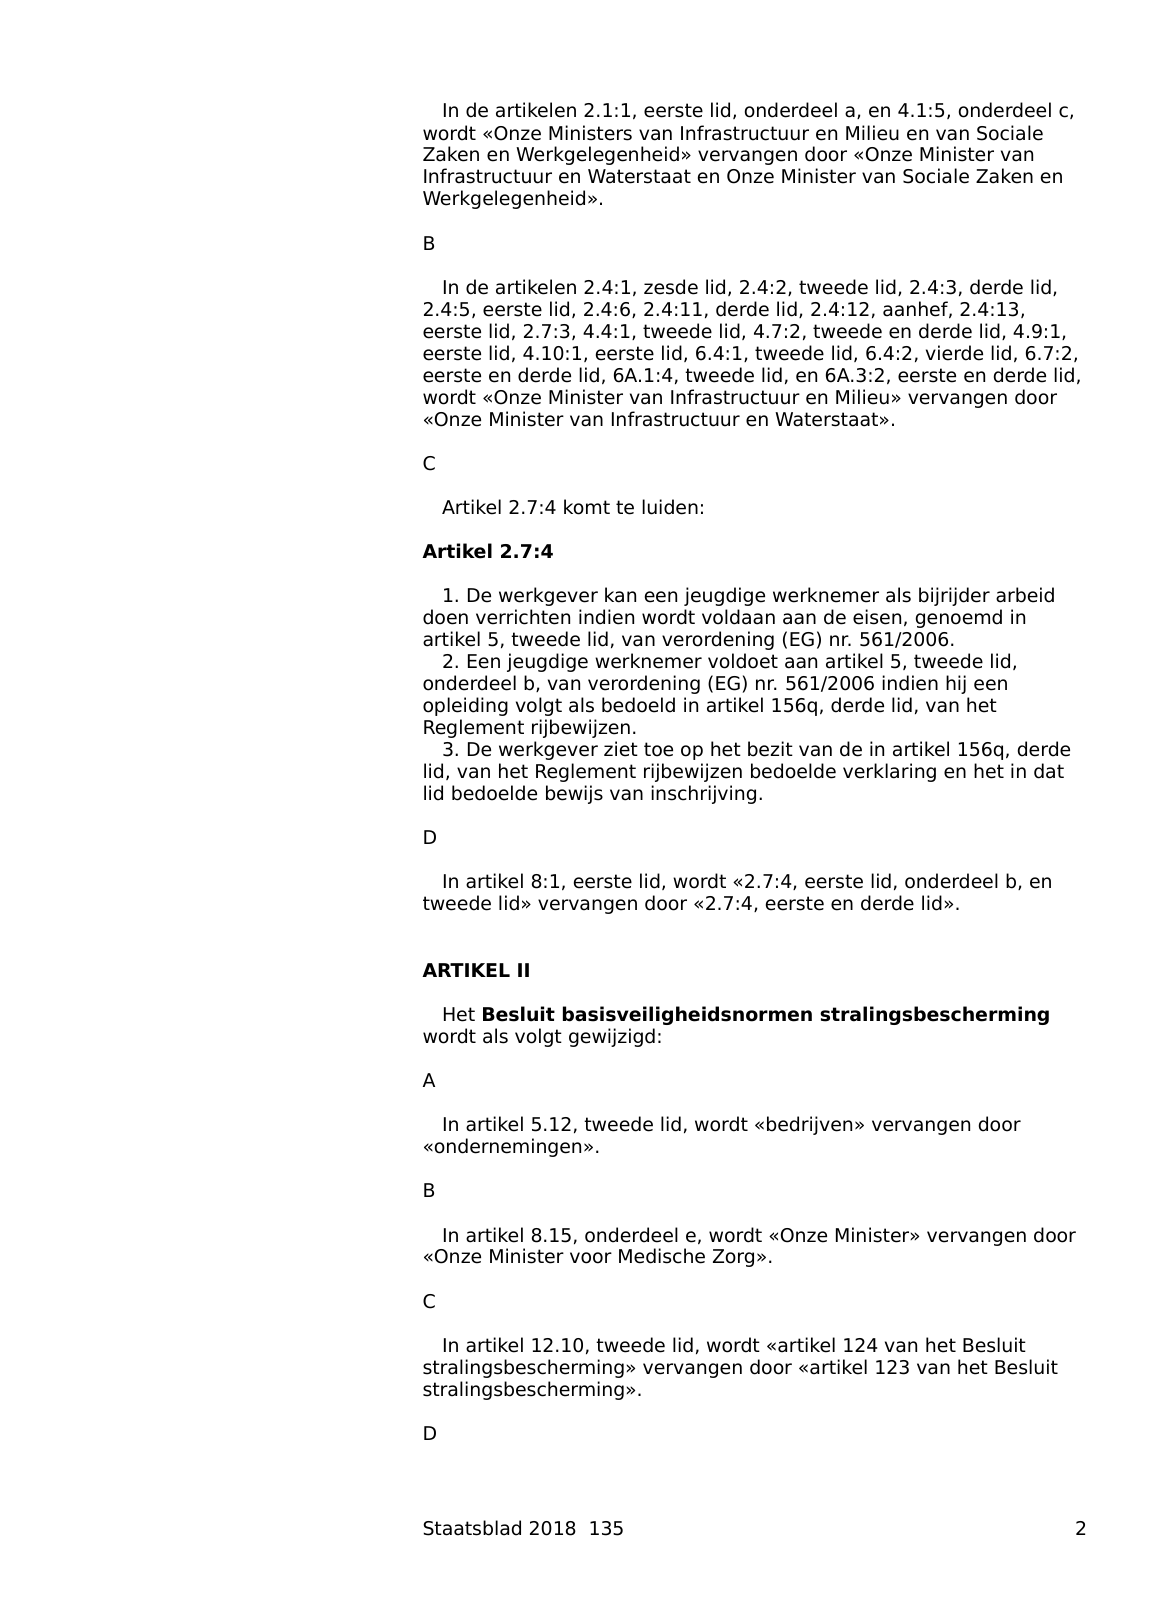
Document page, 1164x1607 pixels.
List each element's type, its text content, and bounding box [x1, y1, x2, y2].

text D [422, 827, 1087, 849]
text In de artikelen 2.1:1, eerste lid, onderdeel a, en 4.1:5, onderdeel c, wordt «Onze Ministers van Infrastructuur en Milieu en van Sociale Zaken en Werkgelegenheid» vervangen door «Onze Minister van Infrastructuur en Waterstaat en Onze Minister van Sociale Zaken en Werkgelegenheid». [422, 100, 1087, 210]
text C [422, 453, 1087, 475]
text C [422, 1291, 1087, 1313]
text 2. Een jeugdige werknemer voldoet aan artikel 5, tweede lid, onderdeel b, van verordening (EG) nr. 561/2006 indien hij een opleiding volgt als bedoeld in artikel 156q, derde lid, van het Reglement rijbewijzen. [422, 651, 1087, 739]
text B [422, 1180, 1087, 1202]
subtitle Artikel 2.7:4 [422, 541, 1087, 563]
text Artikel 2.7:4 komt te luiden: [422, 497, 1087, 519]
text B [422, 232, 1087, 254]
text In artikel 8.15, onderdeel e, wordt «Onze Minister» vervangen door «Onze Minister voor Medische Zorg». [422, 1224, 1087, 1268]
text A [422, 1070, 1087, 1092]
text In artikel 12.10, tweede lid, wordt «artikel 124 van het Besluit stralingsbescherming» vervangen door «artikel 123 van het Besluit stralingsbescherming». [422, 1335, 1087, 1401]
text In artikel 5.12, tweede lid, wordt «bedrijven» vervangen door «ondernemingen». [422, 1114, 1087, 1158]
subtitle ARTIKEL II [422, 960, 1087, 982]
text 1. De werkgever kan een jeugdige werknemer als bijrijder arbeid doen verrichten indien wordt voldaan aan de eisen, genoemd in artikel 5, tweede lid, van verordening (EG) nr. 561/2006. [422, 585, 1087, 651]
text 3. De werkgever ziet toe op het bezit van de in artikel 156q, derde lid, van het Reglement rijbewijzen bedoelde verklaring en het in dat lid bedoelde bewijs van inschrijving. [422, 739, 1087, 805]
text Het Besluit basisveiligheidsnormen stralingsbescherming wordt als volgt gewijzigd: [422, 1004, 1087, 1048]
text D [422, 1423, 1087, 1445]
text In de artikelen 2.4:1, zesde lid, 2.4:2, tweede lid, 2.4:3, derde lid, 2.4:5, eerste lid, 2.4:6, 2.4:11, derde lid, 2.4:12, aanhef, 2.4:13, eerste lid, 2.7:3, 4.4:1, tweede lid, 4.7:2, tweede en derde lid, 4.9:1, eerste lid, 4.10:1, eerste lid, 6.4:1, tweede lid, 6.4:2, vierde lid, 6.7:2, eerste en derde lid, 6A.1:4, tweede lid, en 6A.3:2, eerste en derde lid, wordt «Onze Minister van Infrastructuur en Milieu» vervangen door «Onze Minister van Infrastructuur en Waterstaat». [422, 277, 1087, 431]
text In artikel 8:1, eerste lid, wordt «2.7:4, eerste lid, onderdeel b, en tweede lid» vervangen door «2.7:4, eerste en derde lid». [422, 871, 1087, 915]
